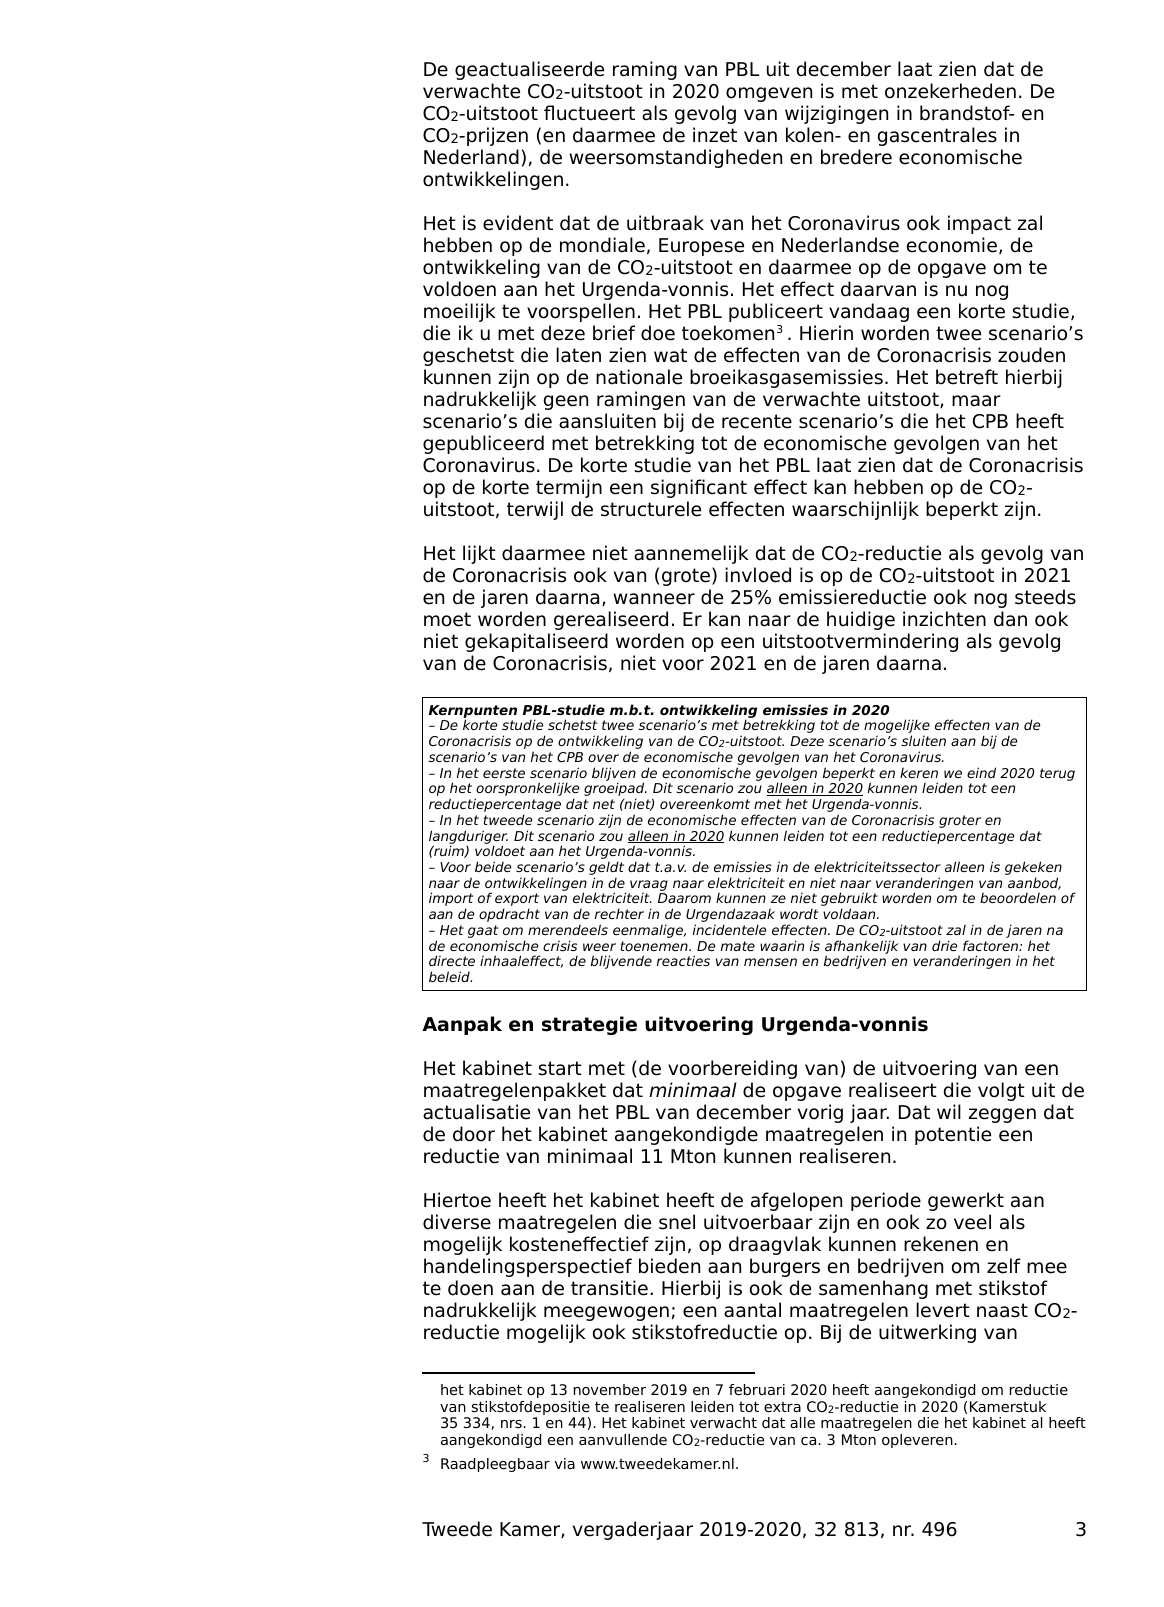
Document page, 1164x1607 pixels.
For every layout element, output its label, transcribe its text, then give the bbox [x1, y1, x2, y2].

text Raadpleegbaar via www.tweedekamer.nl. [422, 1452, 1087, 1474]
text het kabinet op 13 november 2019 en 7 februari 2020 heeft aangekondigd om reductie van stikstofdepositie te realiseren leiden tot extra CO2-reductie in 2020 (Kamerstuk 35 334, nrs. 1 en 44). Het kabinet verwacht dat alle maatregelen die het kabinet al heeft aangekondigd een aanvullende CO2-reductie van ca. 3 Mton opleveren. [422, 1382, 1087, 1449]
subtitle Aanpak en strategie uitvoering Urgenda-vonnis [422, 1013, 1087, 1036]
table_header Kernpunten PBL-studie m.b.t. ontwikkeling emissies in 2020 – De korte studie schetst twee scenario’s met betrekking tot de mogelijke effecten van de Coronacrisis op de ontwikkeling van de CO2-uitstoot. Deze scenario’s sluiten aan bij de scenario’s van het CPB over de economische gevolgen van het Coronavirus. – In het eerste scenario blijven de economische gevolgen beperkt en keren we eind 2020 terug op het oorspronkelijke groeipad. Dit scenario zou alleen in 2020 kunnen leiden tot een reductiepercentage dat net (niet) overeenkomt met het Urgenda-vonnis. – In het tweede scenario zijn de economische effecten van de Coronacrisis groter en langduriger. Dit scenario zou alleen in 2020 kunnen leiden tot een reductiepercentage dat (ruim) voldoet aan het Urgenda-vonnis. – Voor beide scenario’s geldt dat t.a.v. de emissies in de elektriciteitssector alleen is gekeken naar de ontwikkelingen in de vraag naar elektriciteit en niet naar veranderingen van aanbod, import of export van elektriciteit. Daarom kunnen ze niet gebruikt worden om te beoordelen of aan de opdracht van de rechter in de Urgendazaak wordt voldaan. – Het gaat om merendeels eenmalige, incidentele effecten. De CO2-uitstoot zal in de jaren na de economische crisis weer toenemen. De mate waarin is afhankelijk van drie factoren: het directe inhaaleffect, de blijvende reacties van mensen en bedrijven en veranderingen in het beleid. [423, 698, 1086, 990]
text Hiertoe heeft het kabinet heeft de afgelopen periode gewerkt aan diverse maatregelen die snel uitvoerbaar zijn en ook zo veel als mogelijk kosteneffectief zijn, op draagvlak kunnen rekenen en handelingsperspectief bieden aan burgers en bedrijven om zelf mee te doen aan de transitie. Hierbij is ook de samenhang met stikstof nadrukkelijk meegewogen; een aantal maatregelen levert naast CO2-reductie mogelijk ook stikstofreductie op. Bij de uitwerking van [422, 1190, 1087, 1344]
text De geactualiseerde raming van PBL uit december laat zien dat de verwachte CO2-uitstoot in 2020 omgeven is met onzekerheden. De CO2-uitstoot fluctueert als gevolg van wijzigingen in brandstof- en CO2-prijzen (en daarmee de inzet van kolen- en gascentrales in Nederland), de weersomstandigheden en bredere economische ontwikkelingen. [422, 59, 1087, 191]
text Het kabinet start met (de voorbereiding van) de uitvoering van een maatregelenpakket dat minimaal de opgave realiseert die volgt uit de actualisatie van het PBL van december vorig jaar. Dat wil zeggen dat de door het kabinet aangekondigde maatregelen in potentie een reductie van minimaal 11 Mton kunnen realiseren. [422, 1058, 1087, 1168]
text Het lijkt daarmee niet aannemelijk dat de CO2-reductie als gevolg van de Coronacrisis ook van (grote) invloed is op de CO2-uitstoot in 2021 en de jaren daarna, wanneer de 25% emissiereductie ook nog steeds moet worden gerealiseerd. Er kan naar de huidige inzichten dan ook niet gekapitaliseerd worden op een uitstootvermindering als gevolg van de Coronacrisis, niet voor 2021 en de jaren daarna. [422, 543, 1087, 675]
text Het is evident dat de uitbraak van het Coronavirus ook impact zal hebben op de mondiale, Europese en Nederlandse economie, de ontwikkeling van de CO2-uitstoot en daarmee op de opgave om te voldoen aan het Urgenda-vonnis. Het effect daarvan is nu nog moeilijk te voorspellen. Het PBL publiceert vandaag een korte studie, die ik u met deze brief doe toekomen. Hierin worden twee scenario’s geschetst die laten zien wat de effecten van de Coronacrisis zouden kunnen zijn op de nationale broeikasgasemissies. Het betreft hierbij nadrukkelijk geen ramingen van de verwachte uitstoot, maar scenario’s die aansluiten bij de recente scenario’s die het CPB heeft gepubliceerd met betrekking tot de economische gevolgen van het Coronavirus. De korte studie van het PBL laat zien dat de Coronacrisis op de korte termijn een significant effect kan hebben op de CO2-uitstoot, terwijl de structurele effecten waarschijnlijk beperkt zijn. [422, 213, 1087, 521]
